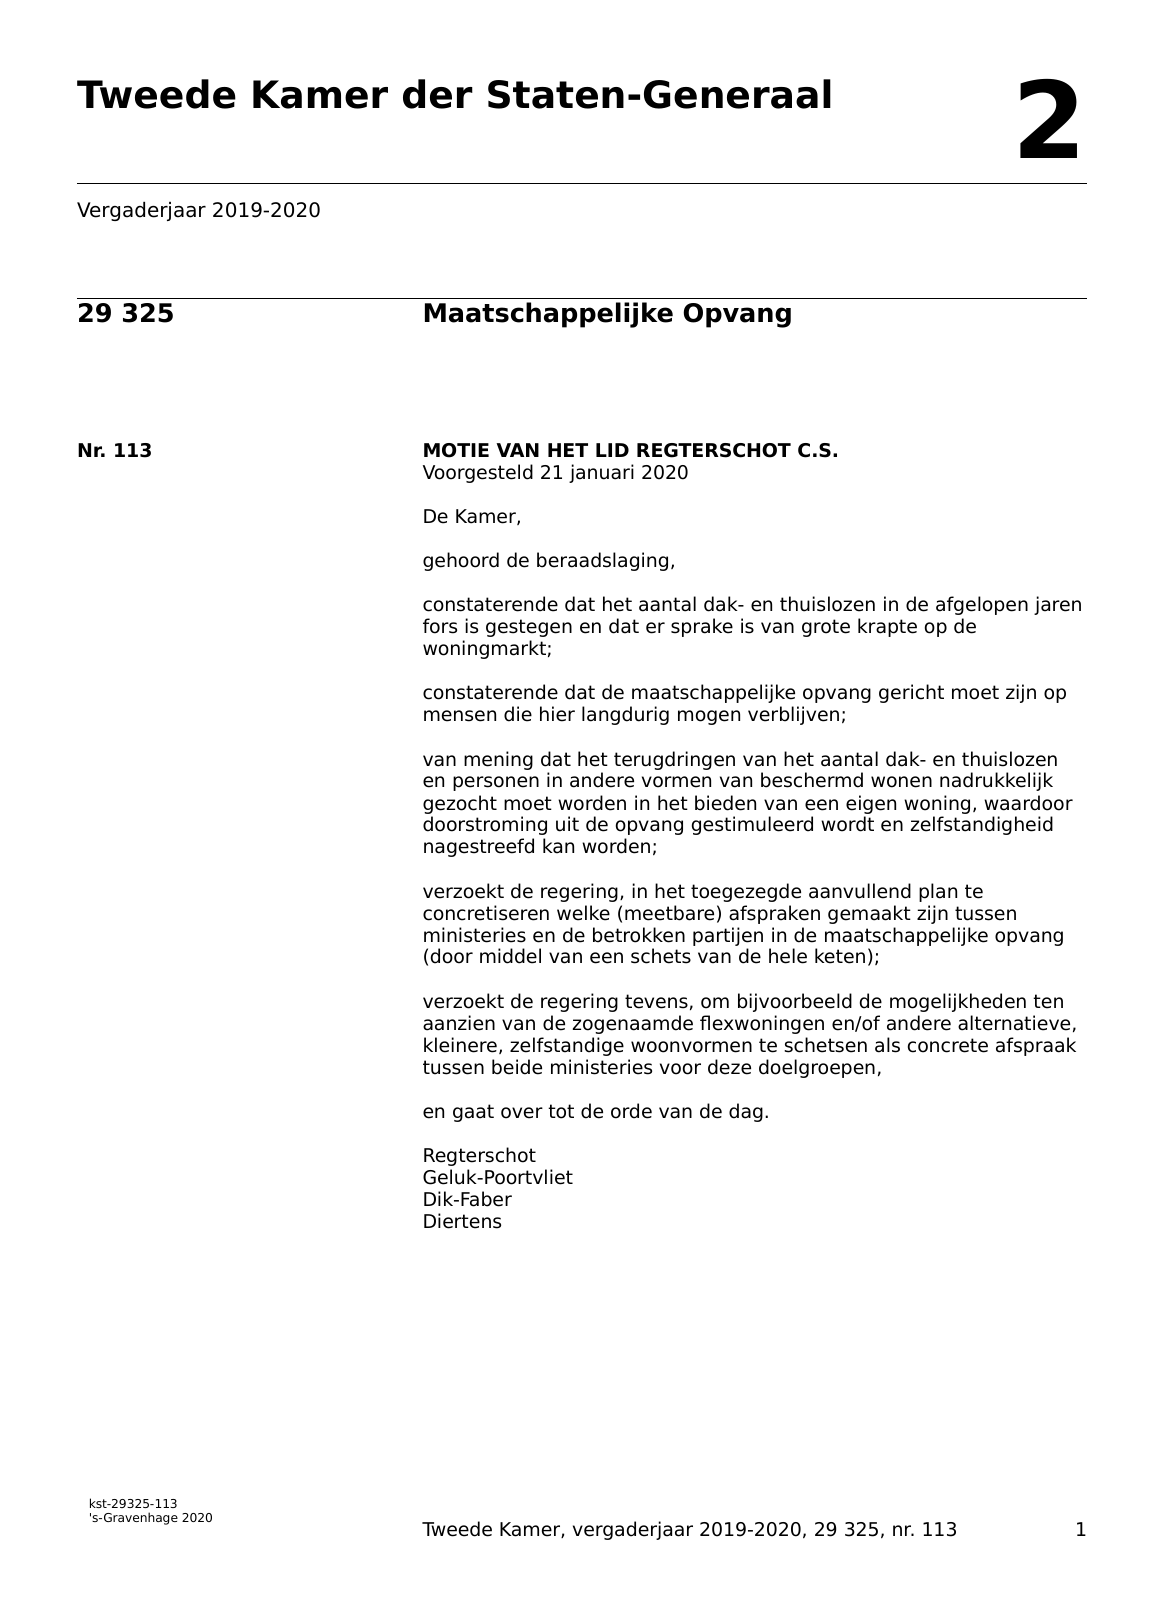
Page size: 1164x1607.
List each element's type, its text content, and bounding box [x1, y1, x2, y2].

subtitle Nr. 113 MOTIE VAN HET LID REGTERSCHOT C.S. [77, 440, 1087, 462]
text Diertens [422, 1211, 1087, 1233]
text verzoekt de regering tevens, om bijvoorbeeld de mogelijkheden ten aanzien van de zogenaamde flexwoningen en/of andere alternatieve, kleinere, zelfstandige woonvormen te schetsen als concrete afspraak tussen beide ministeries voor deze doelgroepen, [422, 991, 1087, 1078]
text en gaat over tot de orde van de dag. [422, 1101, 1087, 1123]
subtitle 29 325 Maatschappelijke Opvang [77, 299, 1087, 329]
text Regterschot [422, 1145, 1087, 1167]
table_cell Vergaderjaar 2019-2020 [77, 184, 1087, 298]
text De Kamer, [422, 506, 1087, 528]
text 's-Gravenhage 2020 [88, 1511, 323, 1525]
text kst-29325-113 [88, 1497, 323, 1511]
text van mening dat het terugdringen van het aantal dak- en thuislozen en personen in andere vormen van beschermd wonen nadrukkelijk gezocht moet worden in het bieden van een eigen woning, waardoor doorstroming uit de opvang gestimuleerd wordt en zelfstandigheid nagestreefd kan worden; [422, 748, 1087, 858]
text Dik-Faber [422, 1189, 1087, 1211]
text constaterende dat het aantal dak- en thuislozen in de afgelopen jaren fors is gestegen en dat er sprake is van grote krapte op de woningmarkt; [422, 594, 1087, 660]
table_header 2 [886, 59, 1087, 183]
text Voorgesteld 21 januari 2020 [422, 462, 1087, 484]
text constaterende dat de maatschappelijke opvang gericht moet zijn op mensen die hier langdurig mogen verblijven; [422, 682, 1087, 726]
text gehoord de beraadslaging, [422, 550, 1087, 572]
table_header Tweede Kamer der Staten-Generaal [77, 59, 886, 183]
text verzoekt de regering, in het toegezegde aanvullend plan te concretiseren welke (meetbare) afspraken gemaakt zijn tussen ministeries en de betrokken partijen in de maatschappelijke opvang (door middel van een schets van de hele keten); [422, 881, 1087, 968]
text Geluk-Poortvliet [422, 1167, 1087, 1189]
